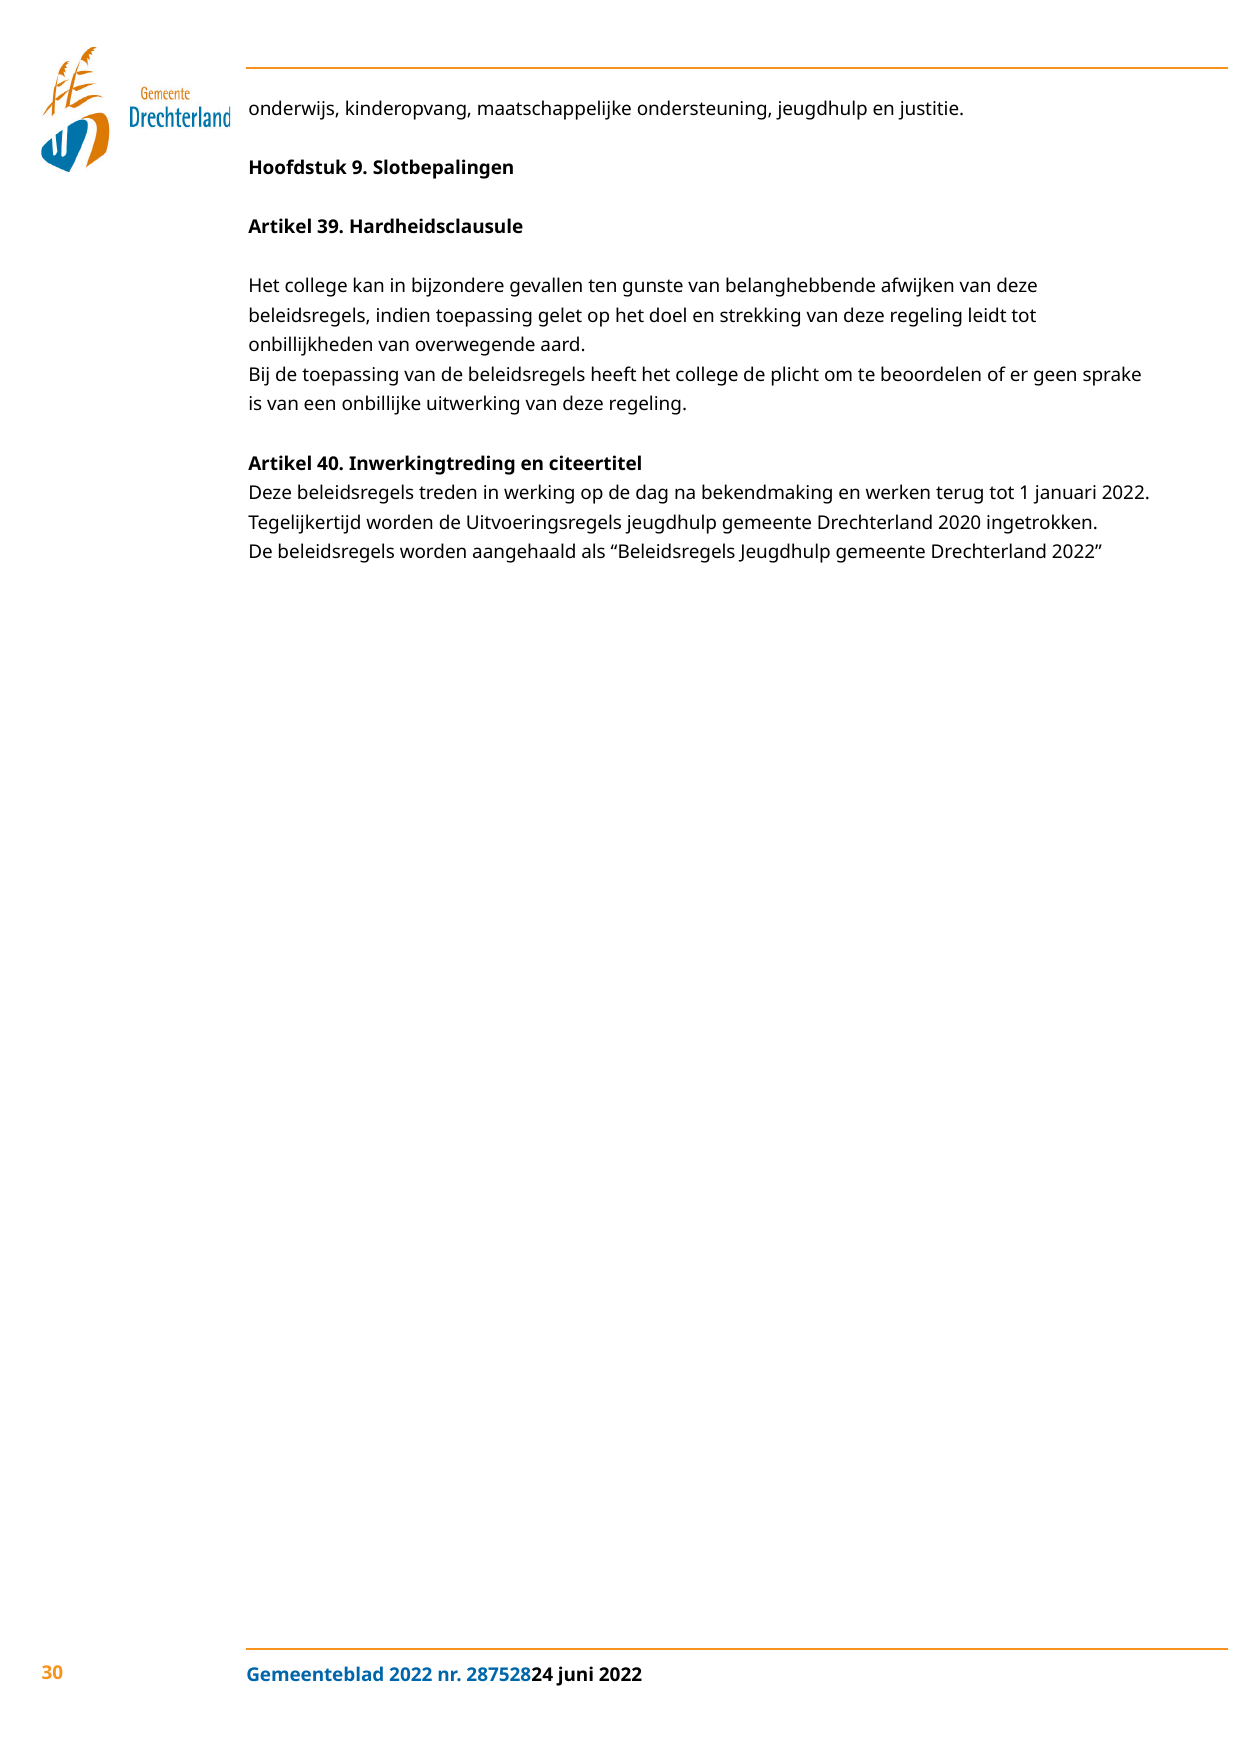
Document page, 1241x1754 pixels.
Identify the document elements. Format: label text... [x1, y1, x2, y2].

text Het college kan in bijzondere gevallen ten gunste van belanghebbende afwijken van deze beleidsregels, indien toepassing gelet op het doel en strekking van deze regeling leidt tot onbillijkheden van overwegende aard. [248, 272, 1152, 357]
picture [41, 47, 231, 172]
picture [41, 158, 64, 172]
picture [226, 115, 231, 124]
text Artikel 40. Inwerkingtreding en citeertitel [248, 450, 1152, 476]
text Hoofdstuk 9. Slotbepalingen [248, 154, 1152, 180]
text Deze beleidsregels treden in werking op de dag na bekendmaking en werken terug tot 1 januari 2022. Tegelijkertijd worden de Uitvoeringsregels jeugdhulp gemeente Drechterland 2020 ingetrokken. [248, 479, 1152, 535]
text Bij de toepassing van de beleidsregels heeft het college de plicht om te beoordelen of er geen sprake is van een onbillijke uitwerking van deze regeling. [248, 361, 1152, 416]
text onderwijs, kinderopvang, maatschappelijke ondersteuning, jeugdhulp en justitie. [248, 95, 1152, 121]
text De beleidsregels worden aangehaald als “Beleidsregels Jeugdhulp gemeente Drechterland 2022” [248, 538, 1152, 564]
text Artikel 39. Hardheidsclausule [248, 213, 1152, 239]
